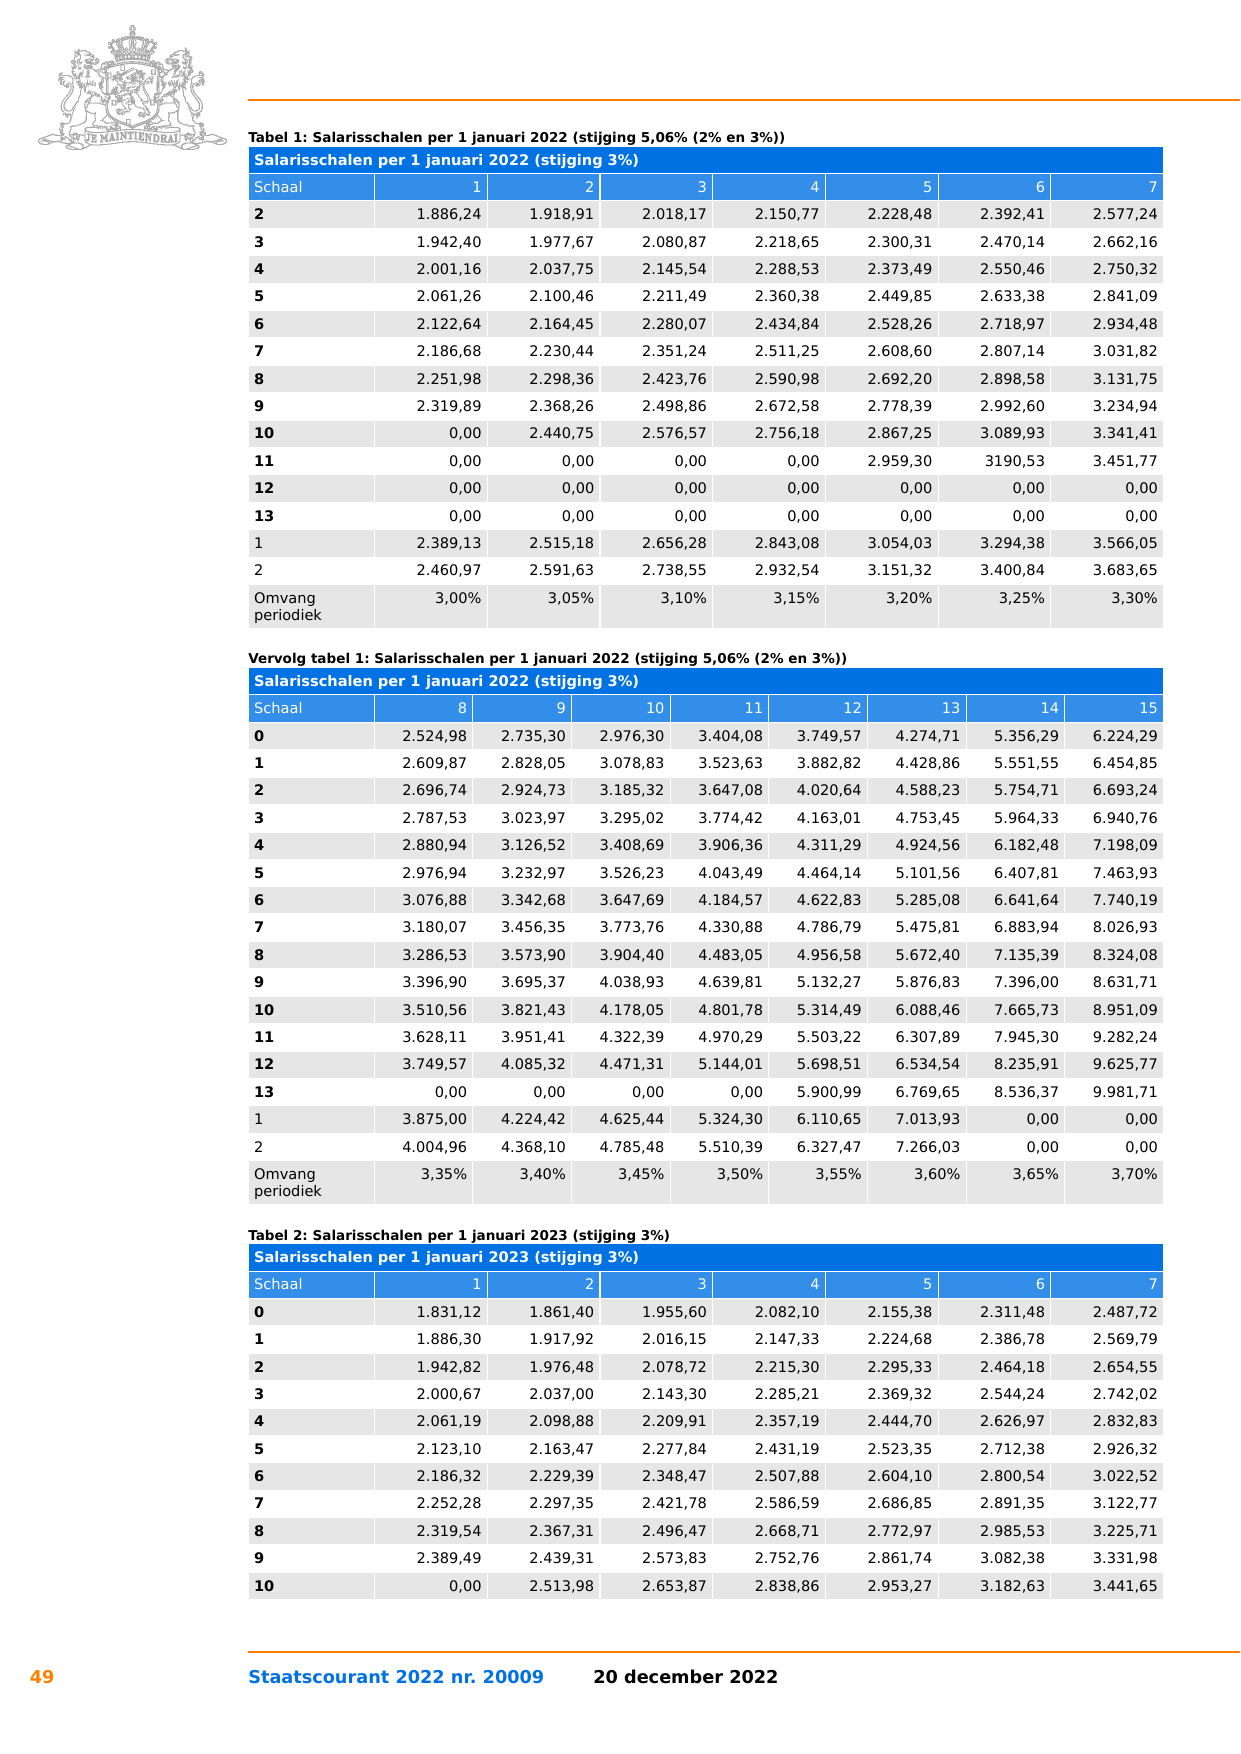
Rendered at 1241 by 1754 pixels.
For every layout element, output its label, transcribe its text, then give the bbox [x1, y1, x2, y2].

table_cell 4 [249, 833, 374, 859]
table_cell 2.959,30 [826, 448, 938, 474]
table_cell 4.625,44 [572, 1106, 670, 1133]
table_cell 2.215,30 [713, 1354, 825, 1380]
table_cell 2.145,54 [601, 256, 712, 283]
table_cell 8.951,09 [1065, 997, 1163, 1023]
table_cell 1 [249, 1326, 374, 1353]
table_cell 2.460,97 [375, 558, 487, 584]
table_cell 2.098,88 [488, 1409, 599, 1435]
table_cell 2.898,58 [939, 366, 1050, 392]
table_cell 3.882,82 [769, 750, 867, 777]
table_cell 3190,53 [939, 448, 1050, 474]
table_cell 3,35% [375, 1161, 472, 1204]
table_cell 4.184,57 [671, 887, 768, 913]
table_cell 2 [488, 174, 599, 200]
table_cell 4.163,01 [769, 805, 867, 831]
table_cell 2.252,28 [375, 1491, 487, 1517]
table_cell 4.464,14 [769, 860, 867, 886]
table_cell 1 [375, 1272, 487, 1298]
table_cell 0,00 [375, 421, 487, 447]
table_cell Salarisschalen per 1 januari 2023 (stijging 3%) [249, 1244, 1163, 1271]
table_cell 6.182,48 [967, 833, 1064, 859]
table_cell 3,25% [939, 585, 1050, 628]
table_cell 6.307,89 [868, 1024, 966, 1051]
table_cell 0,00 [939, 503, 1050, 529]
table_cell 2.891,35 [939, 1491, 1050, 1517]
table_cell 8.631,71 [1065, 969, 1163, 996]
table_cell 2.423,76 [601, 366, 712, 392]
table_cell 9 [249, 1546, 374, 1572]
table_cell 2 [249, 1134, 374, 1160]
table_cell 1.955,60 [601, 1299, 712, 1325]
table_cell 4.588,23 [868, 778, 966, 804]
table_cell 3.566,05 [1051, 530, 1163, 557]
picture [38, 25, 227, 150]
table_cell 0,00 [1065, 1106, 1163, 1133]
table_cell 3.906,36 [671, 833, 768, 859]
table_cell 2.523,35 [826, 1436, 938, 1462]
table_cell 7.740,19 [1065, 887, 1163, 913]
table_cell 5 [249, 284, 374, 310]
table_cell 2.163,47 [488, 1436, 599, 1462]
table_cell 2.470,14 [939, 229, 1050, 255]
table_cell 8.026,93 [1065, 915, 1163, 941]
table_cell 4.801,78 [671, 997, 768, 1023]
table_cell 3.773,76 [572, 915, 670, 941]
table_cell 4.020,64 [769, 778, 867, 804]
table_cell 0,00 [375, 1573, 487, 1599]
table_cell 0 [249, 1299, 374, 1325]
table_cell Schaal [249, 174, 374, 200]
table_cell 2.880,94 [375, 833, 472, 859]
table_cell 4 [249, 256, 374, 283]
table_cell 3.774,42 [671, 805, 768, 831]
table_cell 8.235,91 [967, 1052, 1064, 1078]
table_cell 10 [249, 997, 374, 1023]
table_cell 6.940,76 [1065, 805, 1163, 831]
table_cell 2.277,84 [601, 1436, 712, 1462]
table_cell 2.392,41 [939, 201, 1050, 228]
table_cell 2.515,18 [488, 530, 599, 557]
table_cell 2.348,47 [601, 1463, 712, 1490]
table_cell 5.510,39 [671, 1134, 768, 1160]
table_cell 7.665,73 [967, 997, 1064, 1023]
table_cell 3.695,37 [473, 969, 571, 996]
table_cell 2.838,86 [713, 1573, 825, 1599]
table_cell 2.985,53 [939, 1518, 1050, 1544]
table_cell 2.576,57 [601, 421, 712, 447]
table_cell 2 [488, 1272, 599, 1298]
table_cell 3.456,35 [473, 915, 571, 941]
table_cell 3,15% [713, 585, 825, 628]
table_cell 5.672,40 [868, 942, 966, 968]
table_cell 2.696,74 [375, 778, 472, 804]
table_cell 3.404,08 [671, 723, 768, 749]
table_cell 3.023,97 [473, 805, 571, 831]
table_cell 2.735,30 [473, 723, 571, 749]
table_cell 0,00 [713, 503, 825, 529]
table_cell 2.807,14 [939, 339, 1050, 365]
table_cell 2.507,88 [713, 1463, 825, 1490]
table_cell 0,00 [601, 448, 712, 474]
table_cell 2.367,31 [488, 1518, 599, 1544]
table_cell 4.924,56 [868, 833, 966, 859]
table_cell 2.524,98 [375, 723, 472, 749]
table_cell 3.331,98 [1051, 1546, 1163, 1572]
table_cell 0,00 [713, 448, 825, 474]
table_cell 5.144,01 [671, 1052, 768, 1078]
table_cell 2.800,54 [939, 1463, 1050, 1490]
table_cell 1 [375, 174, 487, 200]
table_cell 0,00 [375, 503, 487, 529]
table_cell 3,40% [473, 1161, 571, 1204]
table_cell 2.440,75 [488, 421, 599, 447]
table_cell 2.953,27 [826, 1573, 938, 1599]
table_cell 2.573,83 [601, 1546, 712, 1572]
table_cell 5.314,49 [769, 997, 867, 1023]
table_cell 7.198,09 [1065, 833, 1163, 859]
table_cell 2.924,73 [473, 778, 571, 804]
table_cell 2.285,21 [713, 1381, 825, 1407]
table_cell 5.475,81 [868, 915, 966, 941]
table_cell 2.513,98 [488, 1573, 599, 1599]
table_cell 3,20% [826, 585, 938, 628]
table_cell 0,00 [375, 448, 487, 474]
table_cell 3.683,65 [1051, 558, 1163, 584]
table_cell 9 [249, 393, 374, 419]
table_cell 3.082,38 [939, 1546, 1050, 1572]
table_cell 2.018,17 [601, 201, 712, 228]
table_cell Schaal [249, 695, 374, 722]
table_cell 0,00 [572, 1079, 670, 1105]
table_cell 4.224,42 [473, 1106, 571, 1133]
table_cell 2.100,46 [488, 284, 599, 310]
table_cell 2.360,38 [713, 284, 825, 310]
table_cell 2.586,59 [713, 1491, 825, 1517]
table_cell 2.434,84 [713, 311, 825, 337]
table_cell 5.900,99 [769, 1079, 867, 1105]
table_cell 3.286,53 [375, 942, 472, 968]
table_cell 5.285,08 [868, 887, 966, 913]
table_cell 2.861,74 [826, 1546, 938, 1572]
table_cell 15 [1065, 695, 1163, 722]
table_cell 6.769,65 [868, 1079, 966, 1105]
table_cell 2.750,32 [1051, 256, 1163, 283]
table_cell 5.964,33 [967, 805, 1064, 831]
table_cell 5.503,22 [769, 1024, 867, 1051]
table_cell 12 [769, 695, 867, 722]
table_cell 11 [249, 1024, 374, 1051]
table_cell 8.536,37 [967, 1079, 1064, 1105]
table_cell 2.976,94 [375, 860, 472, 886]
table_cell 2.155,38 [826, 1299, 938, 1325]
table_cell 2.444,70 [826, 1409, 938, 1435]
table_cell 4 [249, 1409, 374, 1435]
table_cell 2.867,25 [826, 421, 938, 447]
table_cell 4.330,88 [671, 915, 768, 941]
table_cell 3.510,56 [375, 997, 472, 1023]
table_cell 3,65% [967, 1161, 1064, 1204]
table_cell 0,00 [375, 1079, 472, 1105]
table_cell 6 [249, 311, 374, 337]
table_cell 3.875,00 [375, 1106, 472, 1133]
table_cell 2.787,53 [375, 805, 472, 831]
table_cell 1.861,40 [488, 1299, 599, 1325]
table_cell 5.698,51 [769, 1052, 867, 1078]
table_cell 2.230,44 [488, 339, 599, 365]
table_cell 3,05% [488, 585, 599, 628]
table_cell 1.886,24 [375, 201, 487, 228]
table_cell 5.754,71 [967, 778, 1064, 804]
table_cell 3.647,08 [671, 778, 768, 804]
table_cell 0 [249, 723, 374, 749]
table_cell 0,00 [1051, 503, 1163, 529]
table_cell 2.992,60 [939, 393, 1050, 419]
table_cell 2.357,19 [713, 1409, 825, 1435]
table_cell 6.407,81 [967, 860, 1064, 886]
table_cell 4.085,32 [473, 1052, 571, 1078]
table_cell 2 [249, 558, 374, 584]
table_cell 2.528,26 [826, 311, 938, 337]
table_cell 2.672,58 [713, 393, 825, 419]
table_cell 2.122,64 [375, 311, 487, 337]
table_cell 4 [713, 1272, 825, 1298]
table_cell 3.185,32 [572, 778, 670, 804]
table_cell 3.295,02 [572, 805, 670, 831]
table_cell 3.749,57 [375, 1052, 472, 1078]
table_cell 1.886,30 [375, 1326, 487, 1353]
table_cell 3.225,71 [1051, 1518, 1163, 1544]
table_cell 4.274,71 [868, 723, 966, 749]
table_cell 2.082,10 [713, 1299, 825, 1325]
table_cell 4.483,05 [671, 942, 768, 968]
table_cell 6 [249, 1463, 374, 1490]
table_cell 3.232,97 [473, 860, 571, 886]
table_cell 4.622,83 [769, 887, 867, 913]
table_cell 13 [868, 695, 966, 722]
table_cell 0,00 [601, 503, 712, 529]
table_cell 4.428,86 [868, 750, 966, 777]
table_cell 9 [473, 695, 571, 722]
table_cell 2.288,53 [713, 256, 825, 283]
table_cell 6.224,29 [1065, 723, 1163, 749]
table_cell 7 [249, 915, 374, 941]
table_cell 2.211,49 [601, 284, 712, 310]
table_cell 1 [249, 750, 374, 777]
table_cell 3.647,69 [572, 887, 670, 913]
table_cell 1 [249, 1106, 374, 1133]
table_cell 2.498,86 [601, 393, 712, 419]
table_cell 2.544,24 [939, 1381, 1050, 1407]
table_cell 2.662,16 [1051, 229, 1163, 255]
table_cell 6.693,24 [1065, 778, 1163, 804]
table_cell Omvang periodiek [249, 585, 374, 628]
table_cell 2.772,97 [826, 1518, 938, 1544]
table_cell 2.431,19 [713, 1436, 825, 1462]
table_cell 2.228,48 [826, 201, 938, 228]
table_cell 3.294,38 [939, 530, 1050, 557]
table_header Tabel 1: Salarisschalen per 1 januari 2022 (stijging 5,06% (2% en 3%)) [248, 130, 1163, 146]
table_cell Salarisschalen per 1 januari 2022 (stijging 3%) [249, 147, 1163, 173]
table_cell 2.300,31 [826, 229, 938, 255]
table_cell 3.396,90 [375, 969, 472, 996]
table_cell 3.523,63 [671, 750, 768, 777]
table_cell 3 [249, 1381, 374, 1407]
table_cell 2.718,97 [939, 311, 1050, 337]
table_cell 3.821,43 [473, 997, 571, 1023]
table_cell 3,30% [1051, 585, 1163, 628]
table_cell 2.061,19 [375, 1409, 487, 1435]
table_cell 5.324,30 [671, 1106, 768, 1133]
table_cell 4.956,58 [769, 942, 867, 968]
table_cell 6.641,64 [967, 887, 1064, 913]
table_cell 13 [249, 1079, 374, 1105]
table_cell 2.496,47 [601, 1518, 712, 1544]
table_cell 12 [249, 1052, 374, 1078]
table_cell 2.609,87 [375, 750, 472, 777]
table_cell 3.342,68 [473, 887, 571, 913]
table_cell 0,00 [473, 1079, 571, 1105]
table_cell 4.753,45 [868, 805, 966, 831]
table_cell 6.327,47 [769, 1134, 867, 1160]
table_cell 1.831,12 [375, 1299, 487, 1325]
table_cell 6.534,54 [868, 1052, 966, 1078]
table_cell 0,00 [488, 503, 599, 529]
table_cell 1.976,48 [488, 1354, 599, 1380]
table_cell 3.078,83 [572, 750, 670, 777]
table_cell 2.590,98 [713, 366, 825, 392]
table_cell 2.280,07 [601, 311, 712, 337]
table_cell 2.756,18 [713, 421, 825, 447]
table_cell 4.785,48 [572, 1134, 670, 1160]
table_cell 2.218,65 [713, 229, 825, 255]
table_cell 3.089,93 [939, 421, 1050, 447]
table_cell 2.604,10 [826, 1463, 938, 1490]
table_cell 3.031,82 [1051, 339, 1163, 365]
table_cell 3.904,40 [572, 942, 670, 968]
table_cell 8 [375, 695, 472, 722]
table_cell Omvang periodiek [249, 1161, 374, 1204]
table_cell 7.266,03 [868, 1134, 966, 1160]
table_cell 4.322,39 [572, 1024, 670, 1051]
table_cell 4.178,05 [572, 997, 670, 1023]
table_cell 2.511,25 [713, 339, 825, 365]
table_cell 2.843,08 [713, 530, 825, 557]
table_cell 2.229,39 [488, 1463, 599, 1490]
table_cell 6 [939, 1272, 1050, 1298]
table_header Tabel 2: Salarisschalen per 1 januari 2023 (stijging 3%) [248, 1228, 1163, 1243]
table_cell 3 [601, 1272, 712, 1298]
table_cell 2.319,54 [375, 1518, 487, 1544]
table_cell 4.786,79 [769, 915, 867, 941]
table_cell 2.742,02 [1051, 1381, 1163, 1407]
table_cell 2.123,10 [375, 1436, 487, 1462]
table_cell 3 [249, 805, 374, 831]
table_cell 4.970,29 [671, 1024, 768, 1051]
table_cell 7.013,93 [868, 1106, 966, 1133]
table_cell 0,00 [967, 1106, 1064, 1133]
table_cell 2.439,31 [488, 1546, 599, 1572]
table_cell 0,00 [1065, 1134, 1163, 1160]
table_cell 3.573,90 [473, 942, 571, 968]
table_cell Salarisschalen per 1 januari 2022 (stijging 3%) [249, 668, 1163, 694]
table_cell 0,00 [713, 475, 825, 502]
table_cell 2.000,67 [375, 1381, 487, 1407]
table_cell 8 [249, 1518, 374, 1544]
table_cell 7 [249, 1491, 374, 1517]
table_cell 10 [249, 1573, 374, 1599]
table_cell 3,10% [601, 585, 712, 628]
table_cell 6.088,46 [868, 997, 966, 1023]
table_cell 2.147,33 [713, 1326, 825, 1353]
table_cell 2.738,55 [601, 558, 712, 584]
table_cell 3.076,88 [375, 887, 472, 913]
table_cell 3.022,52 [1051, 1463, 1163, 1490]
table_cell 3.951,41 [473, 1024, 571, 1051]
table_cell 2.569,79 [1051, 1326, 1163, 1353]
table_cell 10 [249, 421, 374, 447]
table_header Vervolg tabel 1: Salarisschalen per 1 januari 2022 (stijging 5,06% (2% en 3%)) [248, 651, 1163, 667]
table_cell 3 [601, 174, 712, 200]
table_cell 2.061,26 [375, 284, 487, 310]
table_cell 11 [671, 695, 768, 722]
table_cell 2.078,72 [601, 1354, 712, 1380]
table_cell 9.282,24 [1065, 1024, 1163, 1051]
table_cell 4 [713, 174, 825, 200]
table_cell 2.251,98 [375, 366, 487, 392]
table_cell 2.186,32 [375, 1463, 487, 1490]
table_cell 10 [572, 695, 670, 722]
table_cell 2.319,89 [375, 393, 487, 419]
table_cell 2.295,33 [826, 1354, 938, 1380]
table_cell 3,55% [769, 1161, 867, 1204]
table_cell 4.368,10 [473, 1134, 571, 1160]
table_cell 7 [1051, 174, 1163, 200]
table_cell 3,00% [375, 585, 487, 628]
table_cell 2.143,30 [601, 1381, 712, 1407]
table_cell 6 [249, 887, 374, 913]
table_cell 2.550,46 [939, 256, 1050, 283]
table_cell 5.551,55 [967, 750, 1064, 777]
table_cell 3.341,41 [1051, 421, 1163, 447]
table_cell 2.421,78 [601, 1491, 712, 1517]
table_cell 1 [249, 530, 374, 557]
table_cell 6.454,85 [1065, 750, 1163, 777]
table_cell 2.976,30 [572, 723, 670, 749]
table_cell 2.224,68 [826, 1326, 938, 1353]
table_cell 5 [249, 860, 374, 886]
table_cell 7.135,39 [967, 942, 1064, 968]
table_cell 2.626,97 [939, 1409, 1050, 1435]
table_cell 6.883,94 [967, 915, 1064, 941]
table_cell 0,00 [601, 475, 712, 502]
table_cell 5.132,27 [769, 969, 867, 996]
table_cell 2.311,48 [939, 1299, 1050, 1325]
table_cell 1.977,67 [488, 229, 599, 255]
table_cell 3,60% [868, 1161, 966, 1204]
table_cell 9 [249, 969, 374, 996]
table_cell 3.400,84 [939, 558, 1050, 584]
table_cell 7.396,00 [967, 969, 1064, 996]
table_cell 2.298,36 [488, 366, 599, 392]
table_cell 2.389,13 [375, 530, 487, 557]
table_cell 2.464,18 [939, 1354, 1050, 1380]
table_cell 2.832,83 [1051, 1409, 1163, 1435]
table_cell 2.692,20 [826, 366, 938, 392]
table_cell 1.942,40 [375, 229, 487, 255]
table_cell 1.918,91 [488, 201, 599, 228]
table_cell 0,00 [671, 1079, 768, 1105]
table_cell 2.656,28 [601, 530, 712, 557]
table_cell 3.526,23 [572, 860, 670, 886]
table_cell 0,00 [826, 475, 938, 502]
table_cell 4.639,81 [671, 969, 768, 996]
table_cell 2.209,91 [601, 1409, 712, 1435]
table_cell 2 [249, 778, 374, 804]
table_cell 7 [1051, 1272, 1163, 1298]
table_cell 2.351,24 [601, 339, 712, 365]
table_cell 0,00 [967, 1134, 1064, 1160]
table_cell 2.037,00 [488, 1381, 599, 1407]
table_cell 3.628,11 [375, 1024, 472, 1051]
table_cell 0,00 [375, 475, 487, 502]
table_cell 2.164,45 [488, 311, 599, 337]
table_cell 2.449,85 [826, 284, 938, 310]
table_cell 2.369,32 [826, 1381, 938, 1407]
table_cell 9.981,71 [1065, 1079, 1163, 1105]
table_cell 3.180,07 [375, 915, 472, 941]
table_cell 11 [249, 448, 374, 474]
table_cell 4.038,93 [572, 969, 670, 996]
table_cell 1.917,92 [488, 1326, 599, 1353]
table_cell 2.932,54 [713, 558, 825, 584]
table_cell 13 [249, 503, 374, 529]
table_cell 1.942,82 [375, 1354, 487, 1380]
table_cell Schaal [249, 1272, 374, 1298]
table_cell 12 [249, 475, 374, 502]
table_cell 0,00 [939, 475, 1050, 502]
table_cell 5 [249, 1436, 374, 1462]
table_cell 2.368,26 [488, 393, 599, 419]
table_cell 4.311,29 [769, 833, 867, 859]
table_cell 8 [249, 942, 374, 968]
table_cell 2.016,15 [601, 1326, 712, 1353]
table_cell 5.101,56 [868, 860, 966, 886]
table_cell 3,50% [671, 1161, 768, 1204]
table_cell 5.356,29 [967, 723, 1064, 749]
table_cell 3.451,77 [1051, 448, 1163, 474]
table_cell 2.828,05 [473, 750, 571, 777]
table_cell 6.110,65 [769, 1106, 867, 1133]
table_cell 8 [249, 366, 374, 392]
table_cell 2.487,72 [1051, 1299, 1163, 1325]
table_cell 8.324,08 [1065, 942, 1163, 968]
table_cell 3.182,63 [939, 1573, 1050, 1599]
table_cell 0,00 [488, 448, 599, 474]
table_cell 3.749,57 [769, 723, 867, 749]
table_cell 2.926,32 [1051, 1436, 1163, 1462]
table_cell 2.841,09 [1051, 284, 1163, 310]
table_cell 14 [967, 695, 1064, 722]
table_cell 6 [939, 174, 1050, 200]
table_cell 3.234,94 [1051, 393, 1163, 419]
table_cell 2.712,38 [939, 1436, 1050, 1462]
table_cell 2.001,16 [375, 256, 487, 283]
table_cell 3.441,65 [1051, 1573, 1163, 1599]
table_cell 7 [249, 339, 374, 365]
table_cell 2.389,49 [375, 1546, 487, 1572]
table_cell 2.037,75 [488, 256, 599, 283]
table_cell 7.463,93 [1065, 860, 1163, 886]
table_cell 9.625,77 [1065, 1052, 1163, 1078]
table_cell 5 [826, 174, 938, 200]
table_cell 3.054,03 [826, 530, 938, 557]
table_cell 2.668,71 [713, 1518, 825, 1544]
table_cell 2.686,85 [826, 1491, 938, 1517]
table_cell 4.004,96 [375, 1134, 472, 1160]
table_cell 5.876,83 [868, 969, 966, 996]
table_cell 2.577,24 [1051, 201, 1163, 228]
table_cell 0,00 [1051, 475, 1163, 502]
table_cell 2 [249, 1354, 374, 1380]
table_cell 2.150,77 [713, 201, 825, 228]
table_cell 5 [826, 1272, 938, 1298]
table_cell 2 [249, 201, 374, 228]
table_cell 3.151,32 [826, 558, 938, 584]
table_cell 2.608,60 [826, 339, 938, 365]
table_cell 3 [249, 229, 374, 255]
table_cell 3.126,52 [473, 833, 571, 859]
table_cell 0,00 [488, 475, 599, 502]
table_cell 3.408,69 [572, 833, 670, 859]
table_cell 3,70% [1065, 1161, 1163, 1204]
table_cell 2.934,48 [1051, 311, 1163, 337]
table_cell 2.653,87 [601, 1573, 712, 1599]
table_cell 2.186,68 [375, 339, 487, 365]
table_cell 2.591,63 [488, 558, 599, 584]
table_cell 0,00 [826, 503, 938, 529]
table_cell 3,45% [572, 1161, 670, 1204]
table_cell 7.945,30 [967, 1024, 1064, 1051]
table_cell 4.471,31 [572, 1052, 670, 1078]
table_cell 2.654,55 [1051, 1354, 1163, 1380]
table_cell 3.131,75 [1051, 366, 1163, 392]
table_cell 2.778,39 [826, 393, 938, 419]
table_cell 2.080,87 [601, 229, 712, 255]
table_cell 2.373,49 [826, 256, 938, 283]
table_cell 2.752,76 [713, 1546, 825, 1572]
table_cell 2.386,78 [939, 1326, 1050, 1353]
table_cell 2.297,35 [488, 1491, 599, 1517]
table_cell 2.633,38 [939, 284, 1050, 310]
table_cell 4.043,49 [671, 860, 768, 886]
table_cell 3.122,77 [1051, 1491, 1163, 1517]
